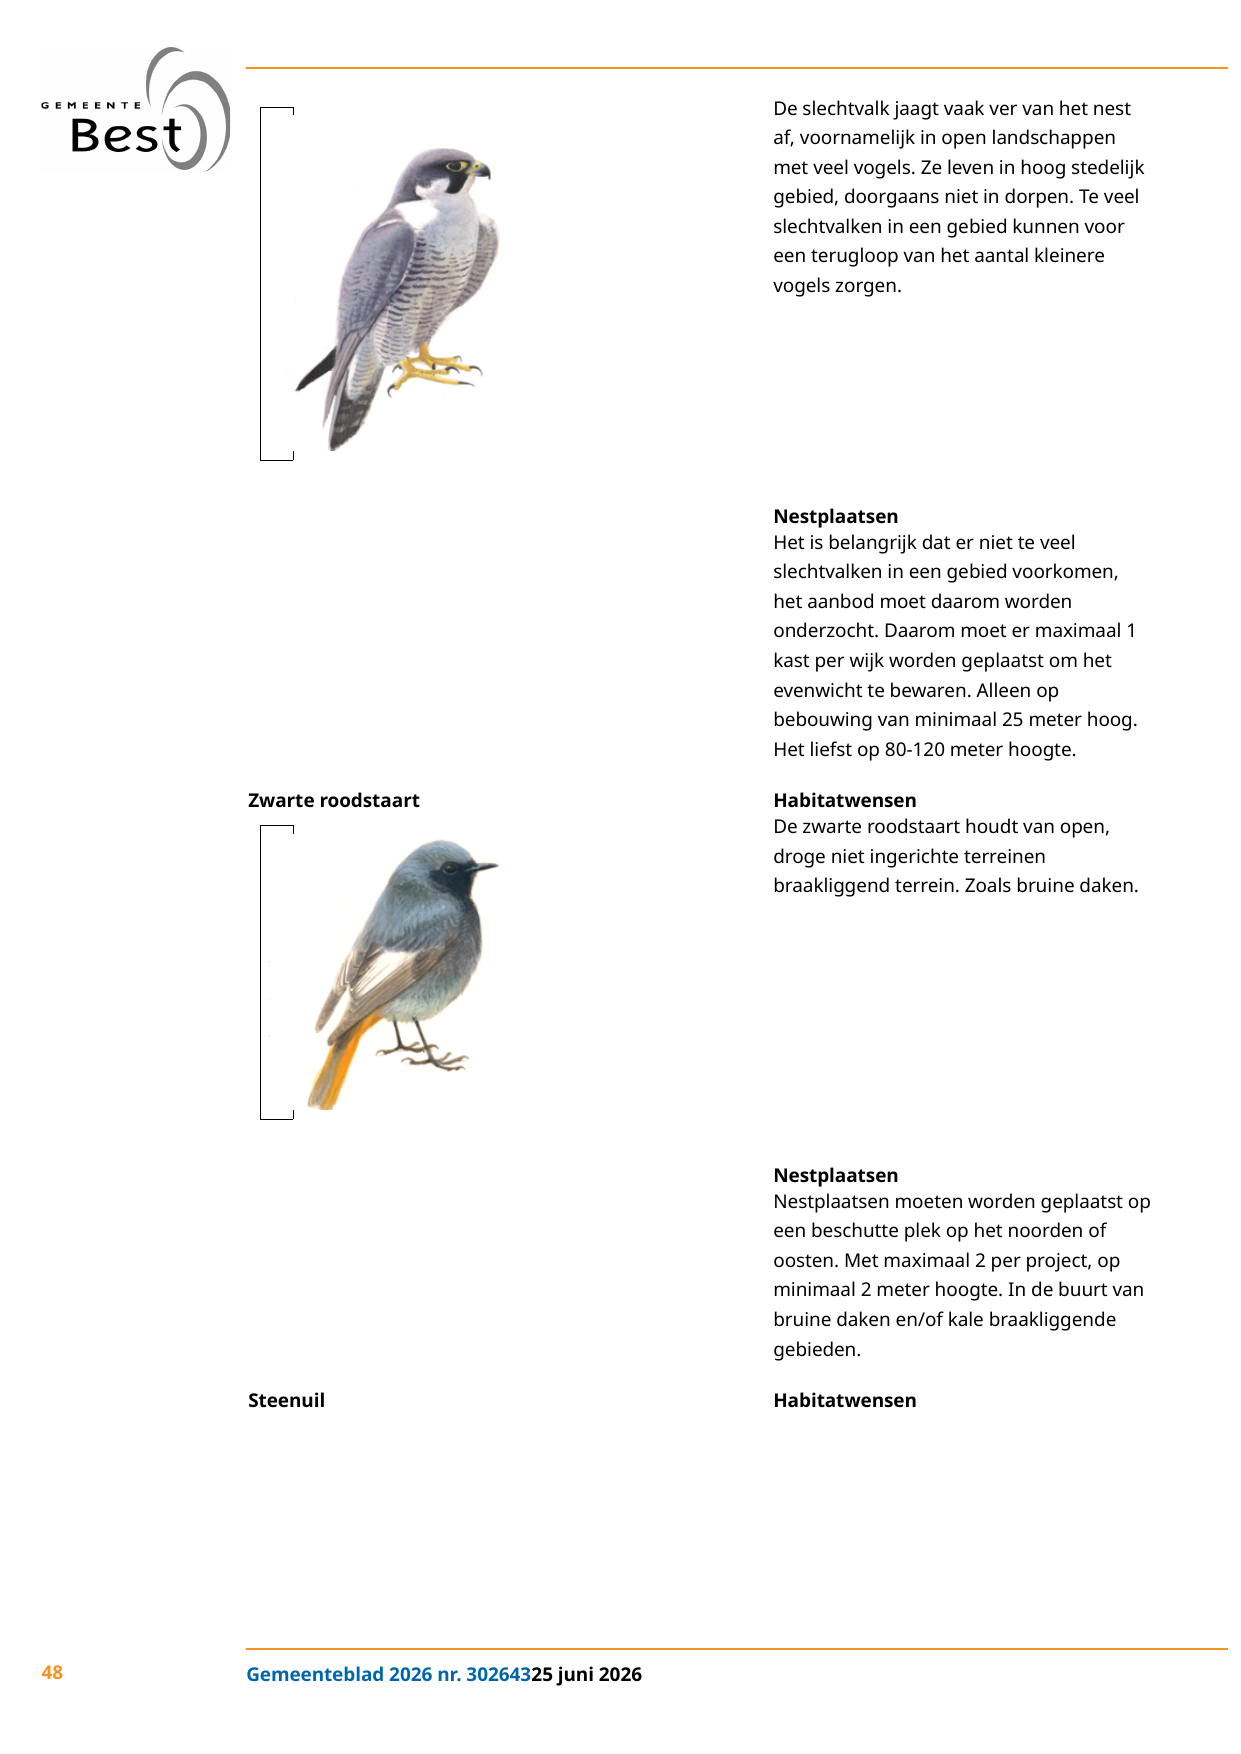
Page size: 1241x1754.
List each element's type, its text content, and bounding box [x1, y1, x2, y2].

table_cell [248, 478, 773, 503]
table_cell [773, 478, 1152, 503]
table_cell [248, 762, 773, 787]
table_cell [248, 1162, 773, 1188]
picture [268, 834, 505, 1110]
table_cell [773, 1361, 1152, 1387]
table_cell Nestplaatsen [773, 503, 1152, 529]
table_cell [248, 529, 773, 762]
table_cell [773, 1136, 1152, 1162]
table_cell [773, 762, 1152, 787]
table_cell [248, 1361, 773, 1387]
table_cell De slechtvalk jaagt vaak ver van het nest af, voornamelijk in open landschappen met veel vogels. Ze leven in hoog stedelijk gebied, doorgaans niet in dorpen. Te veel slechtvalken in een gebied kunnen voor een terugloop van het aantal kleinere vogels zorgen. [773, 95, 1152, 477]
table_cell [248, 503, 773, 529]
table_cell [248, 1136, 773, 1162]
table_cell [248, 95, 773, 477]
picture [268, 115, 505, 451]
table_cell Nestplaatsen [773, 1162, 1152, 1188]
picture [41, 47, 231, 172]
table_cell Het is belangrijk dat er niet te veel slechtvalken in een gebied voorkomen, het aanbod moet daarom worden onderzocht. Daarom moet er maximaal 1 kast per wijk worden geplaatst om het evenwicht te bewaren. Alleen op bebouwing van minimaal 25 meter hoog. Het liefst op 80-120 meter hoogte. [773, 529, 1152, 762]
table_cell De zwarte roodstaart houdt van open, droge niet ingerichte terreinen braakliggend terrein. Zoals bruine daken. [773, 813, 1152, 1136]
table_cell Nestplaatsen moeten worden geplaatst op een beschutte plek op het noorden of oosten. Met maximaal 2 per project, op minimaal 2 meter hoogte. In de buurt van bruine daken en/of kale braakliggende gebieden. [773, 1188, 1152, 1361]
table_cell [248, 813, 773, 1136]
table_cell Habitatwensen [773, 788, 1152, 813]
table_cell Steenuil [248, 1387, 773, 1413]
table_cell Zwarte roodstaart [248, 788, 773, 813]
table_cell Habitatwensen [773, 1387, 1152, 1413]
table_cell [248, 1188, 773, 1361]
